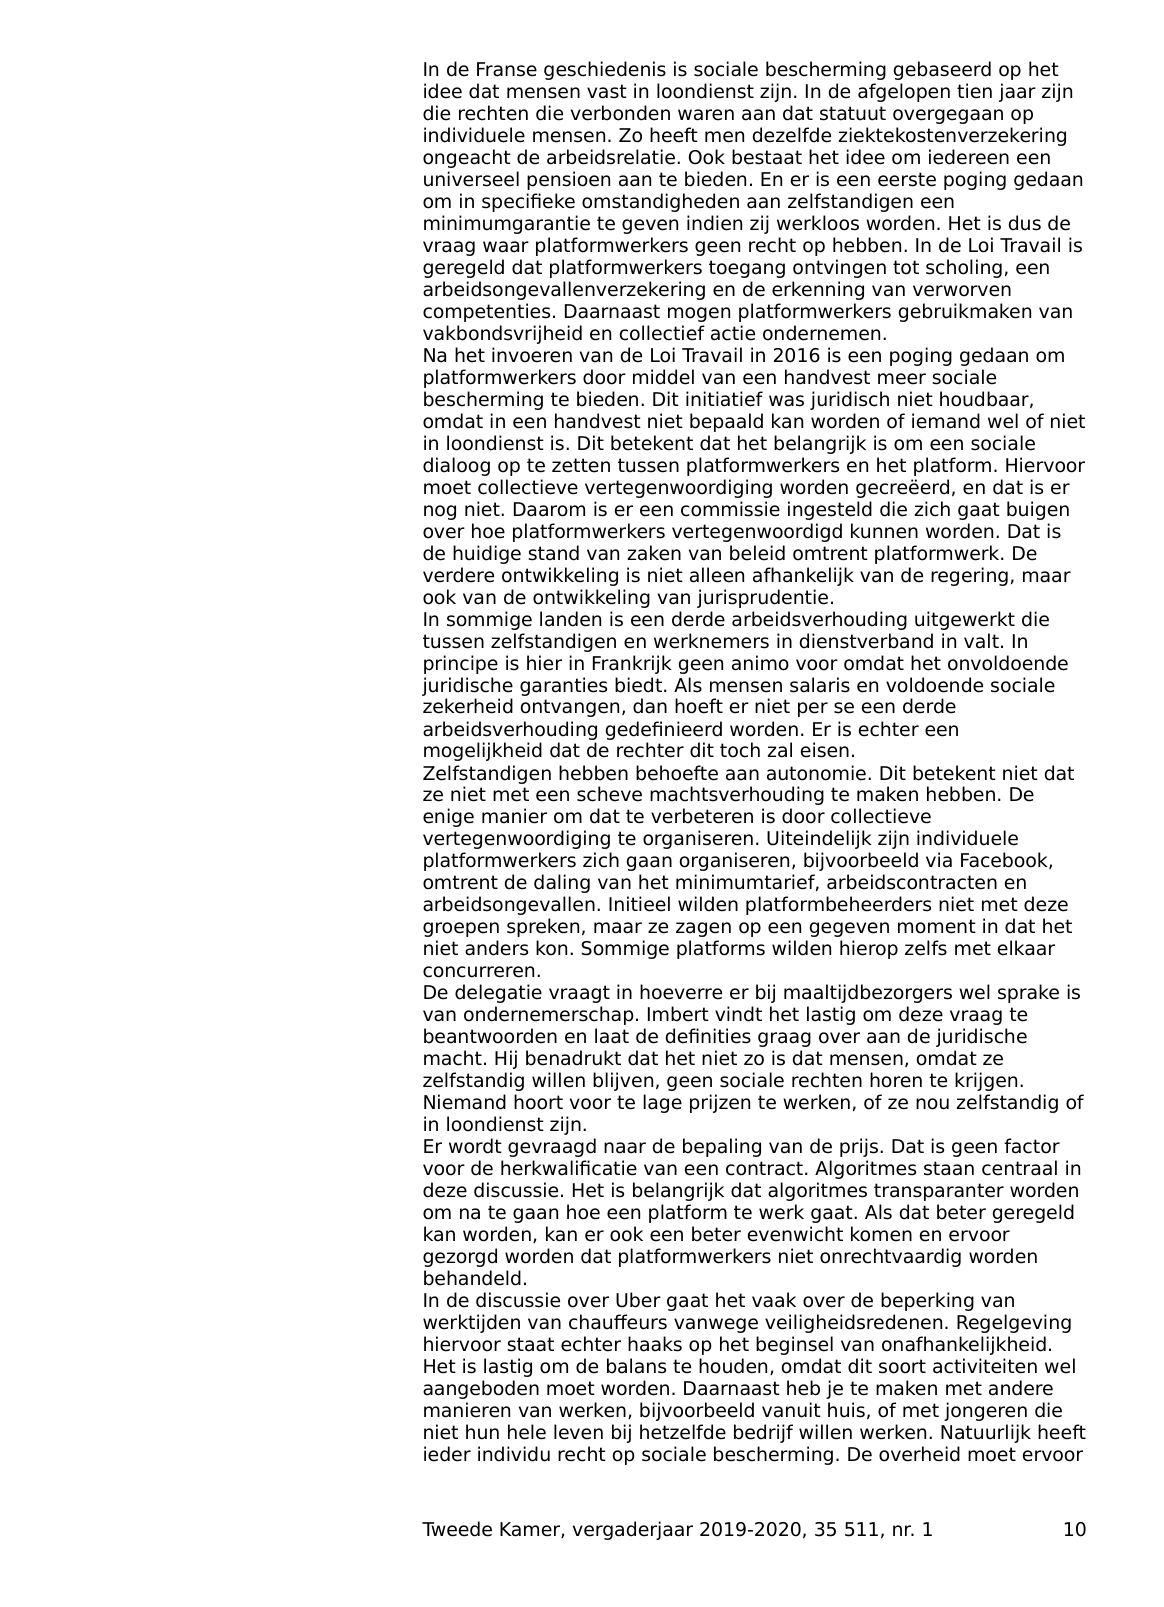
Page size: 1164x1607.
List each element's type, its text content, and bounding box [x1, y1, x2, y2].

text In sommige landen is een derde arbeidsverhouding uitgewerkt die tussen zelfstandigen en werknemers in dienstverband in valt. In principe is hier in Frankrijk geen animo voor omdat het onvoldoende juridische garanties biedt. Als mensen salaris en voldoende sociale zekerheid ontvangen, dan hoeft er niet per se een derde arbeidsverhouding gedefinieerd worden. Er is echter een mogelijkheid dat de rechter dit toch zal eisen. [422, 608, 1087, 762]
text Na het invoeren van de Loi Travail in 2016 is een poging gedaan om platformwerkers door middel van een handvest meer sociale bescherming te bieden. Dit initiatief was juridisch niet houdbaar, omdat in een handvest niet bepaald kan worden of iemand wel of niet in loondienst is. Dit betekent dat het belangrijk is om een sociale dialoog op te zetten tussen platformwerkers en het platform. Hiervoor moet collectieve vertegenwoordiging worden gecreëerd, en dat is er nog niet. Daarom is er een commissie ingesteld die zich gaat buigen over hoe platformwerkers vertegenwoordigd kunnen worden. Dat is de huidige stand van zaken van beleid omtrent platformwerk. De verdere ontwikkeling is niet alleen afhankelijk van de regering, maar ook van de ontwikkeling van jurisprudentie. [422, 345, 1087, 608]
text In de discussie over Uber gaat het vaak over de beperking van werktijden van chauffeurs vanwege veiligheidsredenen. Regelgeving hiervoor staat echter haaks op het beginsel van onafhankelijkheid. Het is lastig om de balans te houden, omdat dit soort activiteiten wel aangeboden moet worden. Daarnaast heb je te maken met andere manieren van werken, bijvoorbeeld vanuit huis, of met jongeren die niet hun hele leven bij hetzelfde bedrijf willen werken. Natuurlijk heeft ieder individu recht op sociale bescherming. De overheid moet ervoor [422, 1290, 1087, 1466]
text Er wordt gevraagd naar de bepaling van de prijs. Dat is geen factor voor de herkwalificatie van een contract. Algoritmes staan centraal in deze discussie. Het is belangrijk dat algoritmes transparanter worden om na te gaan hoe een platform te werk gaat. Als dat beter geregeld kan worden, kan er ook een beter evenwicht komen en ervoor gezorgd worden dat platformwerkers niet onrechtvaardig worden behandeld. [422, 1136, 1087, 1290]
text De delegatie vraagt in hoeverre er bij maaltijdbezorgers wel sprake is van ondernemerschap. Imbert vindt het lastig om deze vraag te beantwoorden en laat de definities graag over aan de juridische macht. Hij benadrukt dat het niet zo is dat mensen, omdat ze zelfstandig willen blijven, geen sociale rechten horen te krijgen. Niemand hoort voor te lage prijzen te werken, of ze nou zelfstandig of in loondienst zijn. [422, 982, 1087, 1136]
text In de Franse geschiedenis is sociale bescherming gebaseerd op het idee dat mensen vast in loondienst zijn. In de afgelopen tien jaar zijn die rechten die verbonden waren aan dat statuut overgegaan op individuele mensen. Zo heeft men dezelfde ziektekostenverzekering ongeacht de arbeidsrelatie. Ook bestaat het idee om iedereen een universeel pensioen aan te bieden. En er is een eerste poging gedaan om in specifieke omstandigheden aan zelfstandigen een minimumgarantie te geven indien zij werkloos worden. Het is dus de vraag waar platformwerkers geen recht op hebben. In de Loi Travail is geregeld dat platformwerkers toegang ontvingen tot scholing, een arbeidsongevallenverzekering en de erkenning van verworven competenties. Daarnaast mogen platformwerkers gebruikmaken van vakbondsvrijheid en collectief actie ondernemen. [422, 59, 1087, 345]
text Zelfstandigen hebben behoefte aan autonomie. Dit betekent niet dat ze niet met een scheve machtsverhouding te maken hebben. De enige manier om dat te verbeteren is door collectieve vertegenwoordiging te organiseren. Uiteindelijk zijn individuele platformwerkers zich gaan organiseren, bijvoorbeeld via Facebook, omtrent de daling van het minimumtarief, arbeidscontracten en arbeidsongevallen. Initieel wilden platformbeheerders niet met deze groepen spreken, maar ze zagen op een gegeven moment in dat het niet anders kon. Sommige platforms wilden hierop zelfs met elkaar concurreren. [422, 762, 1087, 982]
